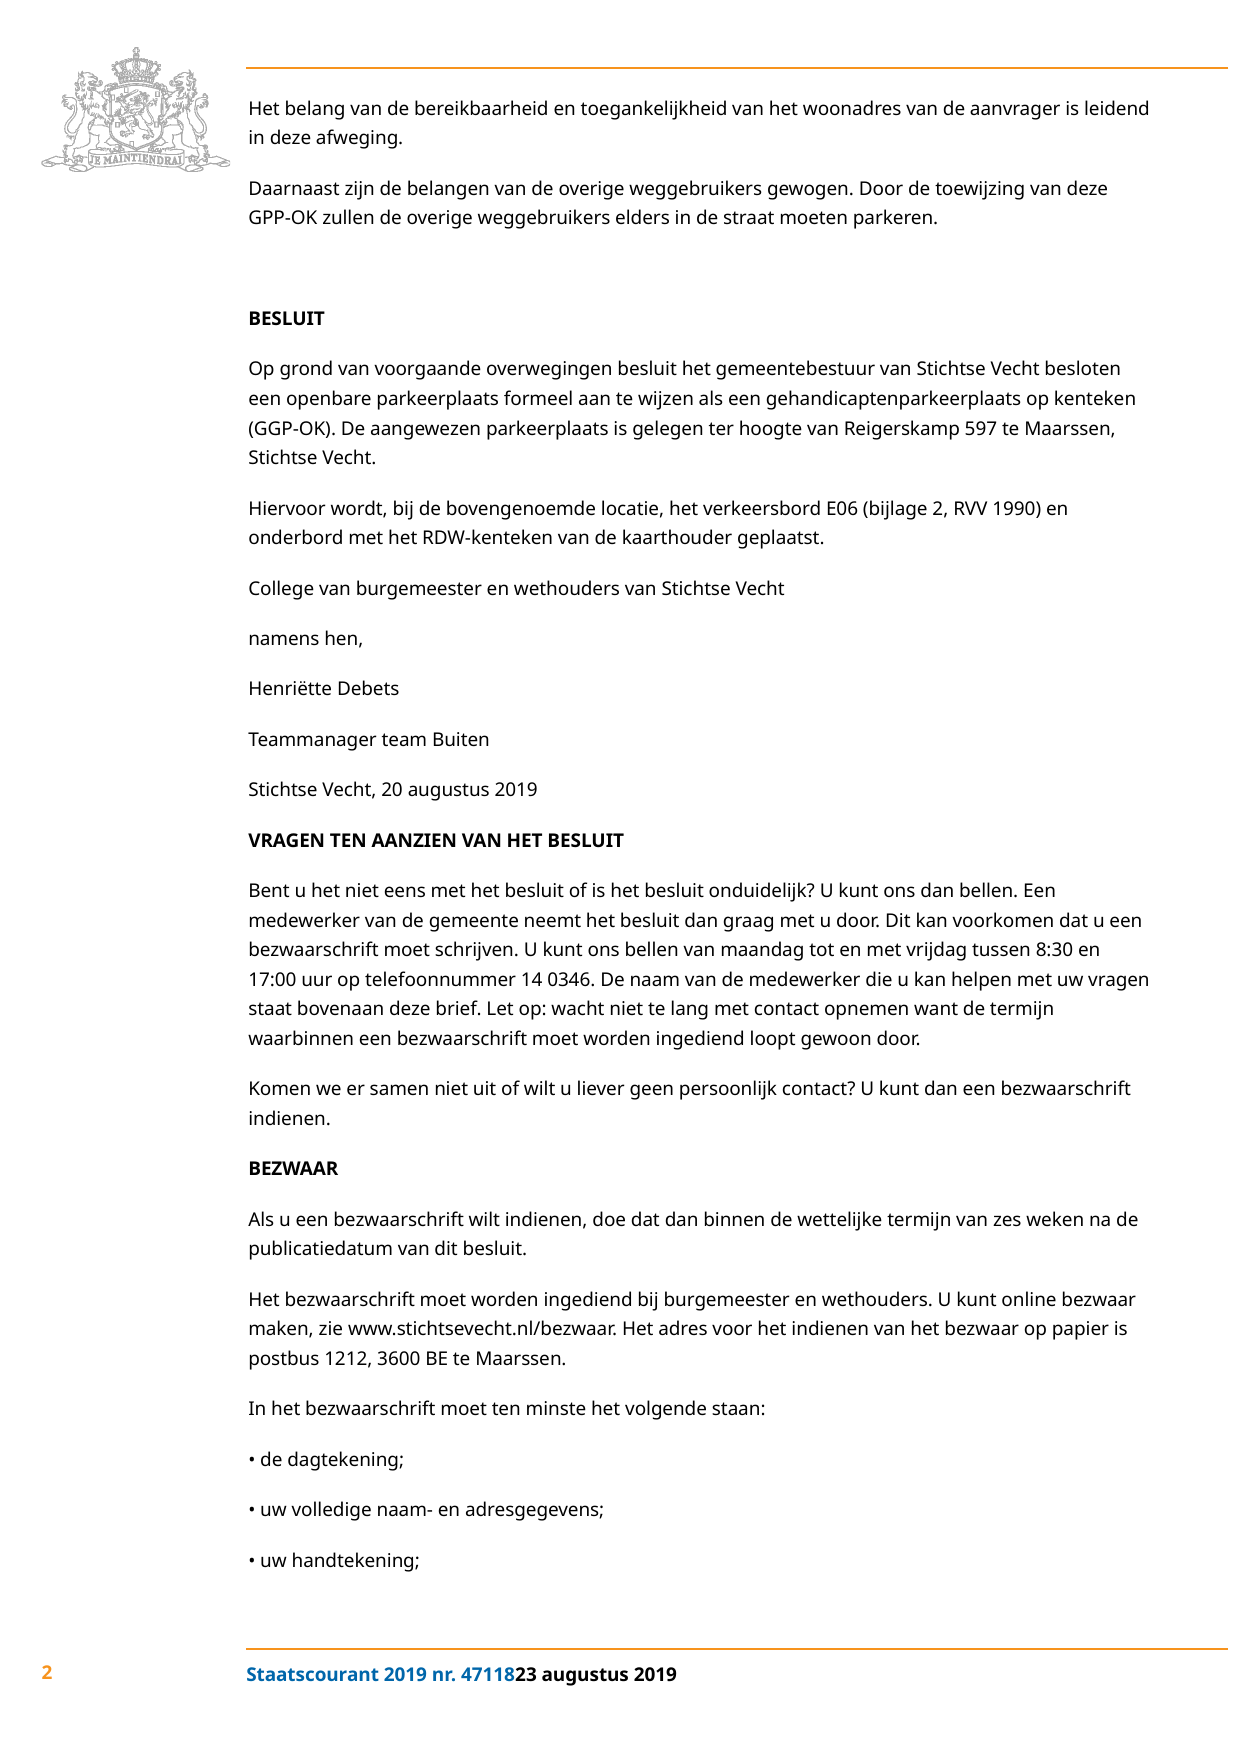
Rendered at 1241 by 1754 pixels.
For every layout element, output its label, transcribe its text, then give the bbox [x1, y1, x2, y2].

text Komen we er samen niet uit of wilt u liever geen persoonlijk contact? U kunt dan een bezwaarschrift indienen. [248, 1076, 1152, 1131]
picture [41, 47, 231, 172]
text namens hen, [248, 625, 1152, 651]
text Teammanager team Buiten [248, 726, 1152, 752]
text Stichtse Vecht, 20 augustus 2019 [248, 776, 1152, 802]
text Hiervoor wordt, bij de bovengenoemde locatie, het verkeersbord E06 (bijlage 2, RVV 1990) en onderbord met het RDW-kenteken van de kaarthouder geplaatst. [248, 495, 1152, 550]
text Henriëtte Debets [248, 676, 1152, 701]
text BESLUIT [248, 305, 1152, 331]
text VRAGEN TEN AANZIEN VAN HET BESLUIT [248, 827, 1152, 853]
text • de dagtekening; [248, 1446, 1152, 1472]
text BEZWAAR [248, 1156, 1152, 1181]
text • uw volledige naam- en adresgegevens; [248, 1496, 1152, 1522]
text Daarnaast zijn de belangen van de overige weggebruikers gewogen. Door de toewijzing van deze GPP-OK zullen de overige weggebruikers elders in de straat moeten parkeren. [248, 175, 1152, 230]
text Als u een bezwaarschrift wilt indienen, doe dat dan binnen de wettelijke termijn van zes weken na de publicatiedatum van dit besluit. [248, 1206, 1152, 1261]
text Het bezwaarschrift moet worden ingediend bij burgemeester en wethouders. U kunt online bezwaar maken, zie www.stichtsevecht.nl/bezwaar. Het adres voor het indienen van het bezwaar op papier is postbus 1212, 3600 BE te Maarssen. [248, 1286, 1152, 1371]
text Bent u het niet eens met het besluit of is het besluit onduidelijk? U kunt ons dan bellen. Een medewerker van de gemeente neemt het besluit dan graag met u door. Dit kan voorkomen dat u een bezwaarschrift moet schrijven. U kunt ons bellen van maandag tot en met vrijdag tussen 8:30 en 17:00 uur op telefoonnummer 14 0346. De naam van de medewerker die u kan helpen met uw vragen staat bovenaan deze brief. Let op: wacht niet te lang met contact opnemen want de termijn waarbinnen een bezwaarschrift moet worden ingediend loopt gewoon door. [248, 877, 1152, 1051]
text College van burgemeester en wethouders van Stichtse Vecht [248, 575, 1152, 601]
text Het belang van de bereikbaarheid en toegankelijkheid van het woonadres van de aanvrager is leidend in deze afweging. [248, 95, 1152, 150]
text Op grond van voorgaande overwegingen besluit het gemeentebestuur van Stichtse Vecht besloten een openbare parkeerplaats formeel aan te wijzen als een gehandicaptenparkeerplaats op kenteken (GGP-OK). De aangewezen parkeerplaats is gelegen ter hoogte van Reigerskamp 597 te Maarssen, Stichtse Vecht. [248, 356, 1152, 470]
text In het bezwaarschrift moet ten minste het volgende staan: [248, 1396, 1152, 1421]
text • uw handtekening; [248, 1547, 1152, 1573]
